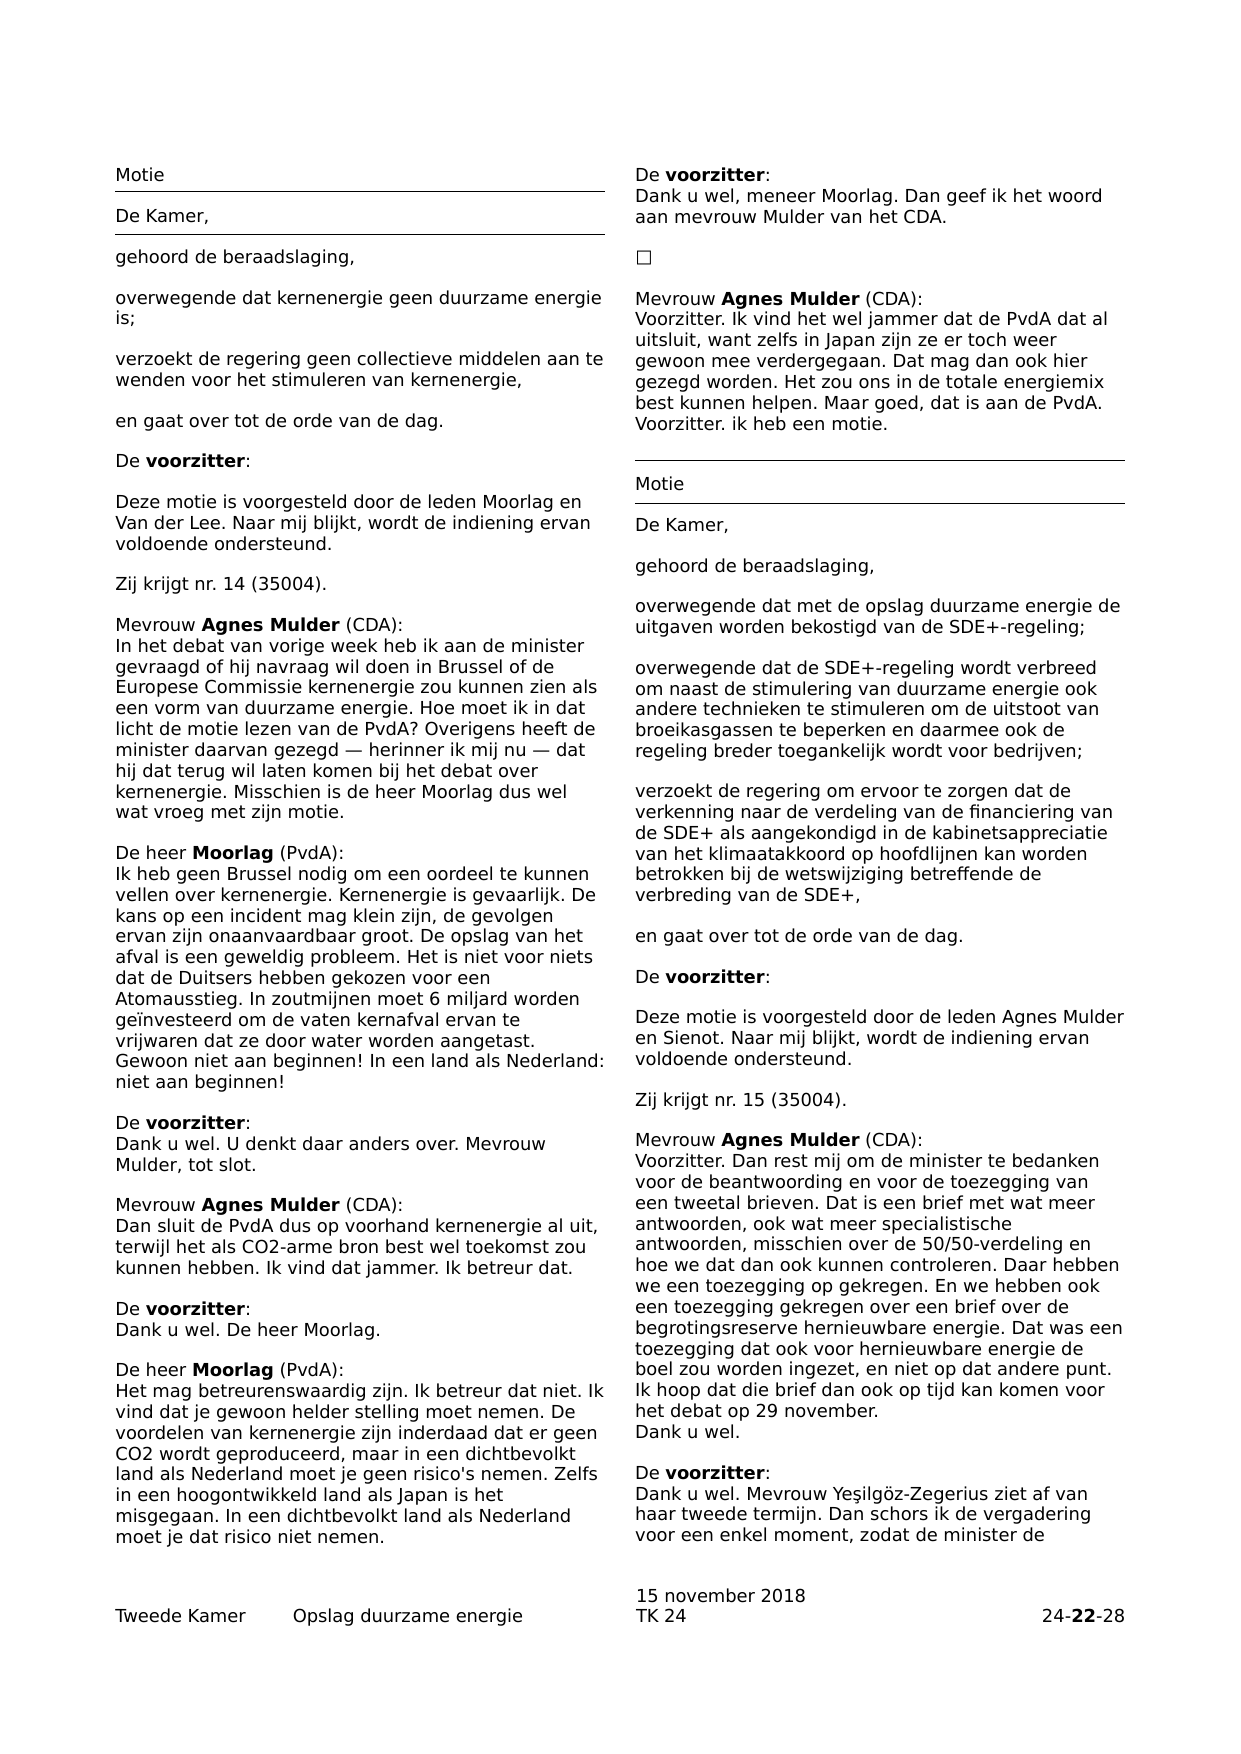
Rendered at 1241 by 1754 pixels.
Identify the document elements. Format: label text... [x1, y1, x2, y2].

text De voorzitter: [635, 165, 1125, 186]
text De heer Moorlag (PvdA): [115, 1360, 605, 1381]
text De voorzitter: [115, 451, 605, 472]
text Dan sluit de PvdA dus op voorhand kernenergie al uit, terwijl het als CO2-arme bron best wel toekomst zou kunnen hebben. Ik vind dat jammer. Ik betreur dat. [115, 1216, 605, 1278]
text Voorzitter. Dan rest mij om de minister te bedanken voor de beantwoording en voor de toezegging van een tweetal brieven. Dat is een brief met wat meer antwoorden, ook wat meer specialistische antwoorden, misschien over de 50/50-verdeling en hoe we dat dan ook kunnen controleren. Daar hebben we een toezegging op gekregen. En we hebben ook een toezegging gekregen over een brief over de begrotingsreserve hernieuwbare energie. Dat was een toezegging dat ook voor hernieuwbare energie de boel zou worden ingezet, en niet op dat andere punt. Ik hoop dat die brief dan ook op tijd kan komen voor het debat op 29 november. [635, 1151, 1125, 1422]
text De voorzitter: [635, 966, 1125, 987]
text en gaat over tot de orde van de dag. [635, 926, 1125, 946]
text ⬜ [635, 248, 1125, 268]
text De voorzitter: [115, 1298, 605, 1319]
text In het debat van vorige week heb ik aan de minister gevraagd of hij navraag wil doen in Brussel of de Europese Commissie kernenergie zou kunnen zien als een vorm van duurzame energie. Hoe moet ik in dat licht de motie lezen van de PvdA? Overigens heeft de minister daarvan gezegd — herinner ik mij nu — dat hij dat terug wil laten komen bij het debat over kernenergie. Misschien is de heer Moorlag dus wel wat vroeg met zijn motie. [115, 636, 605, 823]
text Het mag betreurenswaardig zijn. Ik betreur dat niet. Ik vind dat je gewoon helder stelling moet nemen. De voordelen van kernenergie zijn inderdaad dat er geen CO2 wordt geproduceerd, maar in een dichtbevolkt land als Nederland moet je geen risico's nemen. Zelfs in een hoogontwikkeld land als Japan is het misgegaan. In een dichtbevolkt land als Nederland moet je dat risico niet nemen. [115, 1381, 605, 1547]
text Ik heb geen Brussel nodig om een oordeel te kunnen vellen over kernenergie. Kernenergie is gevaarlijk. De kans op een incident mag klein zijn, de gevolgen ervan zijn onaanvaardbaar groot. De opslag van het afval is een geweldig probleem. Het is niet voor niets dat de Duitsers hebben gekozen voor een Atomausstieg. In zoutmijnen moet 6 miljard worden geïnvesteerd om de vaten kernafval ervan te vrijwaren dat ze door water worden aangetast. Gewoon niet aan beginnen! In een land als Nederland: niet aan beginnen! [115, 864, 605, 1093]
text Mevrouw Agnes Mulder (CDA): [635, 1130, 1125, 1151]
text Dank u wel. Mevrouw Yeşilgöz-Zegerius ziet af van haar tweede termijn. Dan schors ik de vergadering voor een enkel moment, zodat de minister de [635, 1483, 1125, 1546]
text overwegende dat kernenergie geen duurzame energie is; [115, 287, 605, 329]
text Deze motie is voorgesteld door de leden Agnes Mulder en Sienot. Naar mij blijkt, wordt de indiening ervan voldoende ondersteund. [635, 1007, 1125, 1069]
text De voorzitter: [635, 1462, 1125, 1483]
text en gaat over tot de orde van de dag. [115, 410, 605, 431]
text overwegende dat de SDE+-regeling wordt verbreed om naast de stimulering van duurzame energie ook andere technieken te stimuleren om de uitstoot van broeikasgassen te beperken en daarmee ook de regeling breder toegankelijk wordt voor bedrijven; [635, 658, 1125, 761]
text Mevrouw Agnes Mulder (CDA): [635, 288, 1125, 309]
text Dank u wel. De heer Moorlag. [115, 1319, 605, 1340]
text Dank u wel. U denkt daar anders over. Mevrouw Mulder, tot slot. [115, 1134, 605, 1175]
text verzoekt de regering geen collectieve middelen aan te wenden voor het stimuleren van kernenergie, [115, 349, 605, 390]
text De Kamer, [635, 515, 1125, 536]
text Mevrouw Agnes Mulder (CDA): [115, 615, 605, 636]
text Mevrouw Agnes Mulder (CDA): [115, 1195, 605, 1216]
text gehoord de beraadslaging, [635, 556, 1125, 576]
text gehoord de beraadslaging, [115, 247, 605, 267]
text Zij krijgt nr. 14 (35004). [115, 574, 605, 595]
text Dank u wel, meneer Moorlag. Dan geef ik het woord aan mevrouw Mulder van het CDA. [635, 186, 1125, 228]
text Voorzitter. ik heb een motie. [635, 413, 1125, 434]
text Voorzitter. Ik vind het wel jammer dat de PvdA dat al uitsluit, want zelfs in Japan zijn ze er toch weer gewoon mee verdergegaan. Dat mag dan ook hier gezegd worden. Het zou ons in de totale energiemix best kunnen helpen. Maar goed, dat is aan de PvdA. [635, 309, 1125, 413]
text De Kamer, [115, 206, 605, 227]
text Deze motie is voorgesteld door de leden Moorlag en Van der Lee. Naar mij blijkt, wordt de indiening ervan voldoende ondersteund. [115, 492, 605, 554]
text De heer Moorlag (PvdA): [115, 843, 605, 864]
text Dank u wel. [635, 1422, 1125, 1442]
text Motie [115, 165, 605, 186]
text overwegende dat met de opslag duurzame energie de uitgaven worden bekostigd van de SDE+-regeling; [635, 596, 1125, 638]
text De voorzitter: [115, 1113, 605, 1134]
text verzoekt de regering om ervoor te zorgen dat de verkenning naar de verdeling van de financiering van de SDE+ als aangekondigd in de kabinetsappreciatie van het klimaatakkoord op hoofdlijnen kan worden betrokken bij de wetswijziging betreffende de verbreding van de SDE+, [635, 781, 1125, 906]
text Motie [635, 474, 1125, 495]
text Zij krijgt nr. 15 (35004). [635, 1089, 1125, 1110]
